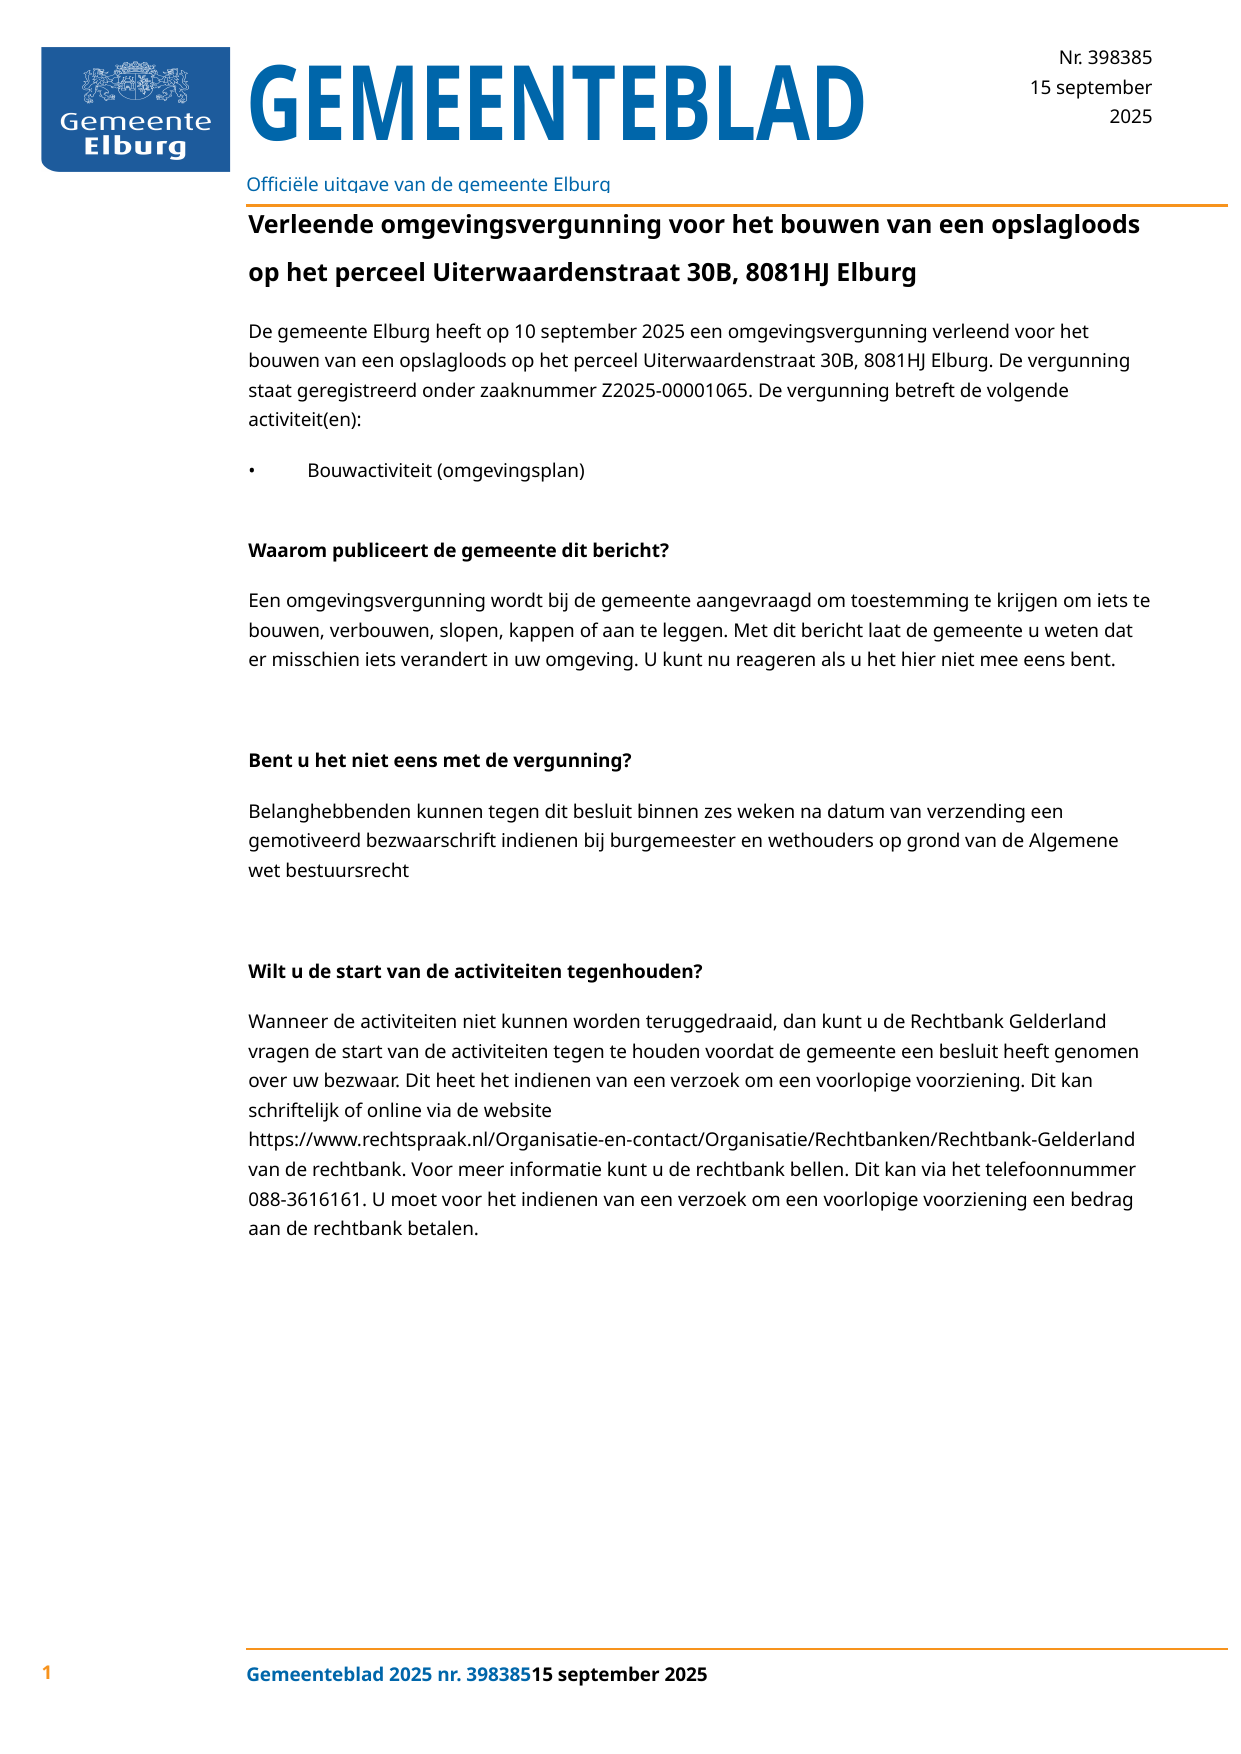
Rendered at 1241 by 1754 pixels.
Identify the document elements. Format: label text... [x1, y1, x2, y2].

text Verleende omgevingsvergunning voor het bouwen van een opslagloods op het perceel Uiterwaardenstraat 30B, 8081HJ Elburg [248, 207, 1152, 288]
text Waarom publiceert de gemeente dit bericht? [248, 537, 1152, 563]
text De gemeente Elburg heeft op 10 september 2025 een omgevingsvergunning verleend voor het bouwen van een opslagloods op het perceel Uiterwaardenstraat 30B, 8081HJ Elburg. De vergunning staat geregistreerd onder zaaknummer Z2025-00001065. De vergunning betreft de volgende activiteit(en): [248, 318, 1152, 432]
list Bouwactiviteit (omgevingsplan) [248, 457, 1152, 483]
picture [41, 47, 231, 172]
text Belanghebbenden kunnen tegen dit besluit binnen zes weken na datum van verzending een gemotiveerd bezwaarschrift indienen bij burgemeester en wethouders op grond van de Algemene wet bestuursrecht [248, 798, 1152, 883]
text Wilt u de start van de activiteiten tegenhouden? [248, 958, 1152, 984]
text Een omgevingsvergunning wordt bij de gemeente aangevraagd om toestemming te krijgen om iets te bouwen, verbouwen, slopen, kappen of aan te leggen. Met dit bericht laat de gemeente u weten dat er misschien iets verandert in uw omgeving. U kunt nu reageren als u het hier niet mee eens bent. [248, 587, 1152, 672]
text Bent u het niet eens met de vergunning? [248, 747, 1152, 773]
text Wanneer de activiteiten niet kunnen worden teruggedraaid, dan kunt u de Rechtbank Gelderland vragen de start van de activiteiten tegen te houden voordat de gemeente een besluit heeft genomen over uw bezwaar. Dit heet het indienen van een verzoek om een voorlopige voorziening. Dit kan schriftelijk of online via de website https://www.rechtspraak.nl/Organisatie-en-contact/Organisatie/Rechtbanken/Rechtbank-Gelderland van de rechtbank. Voor meer informatie kunt u de rechtbank bellen. Dit kan via het telefoonnummer 088-3616161. U moet voor het indienen van een verzoek om een voorlopige voorziening een bedrag aan de rechtbank betalen. [248, 1008, 1152, 1241]
